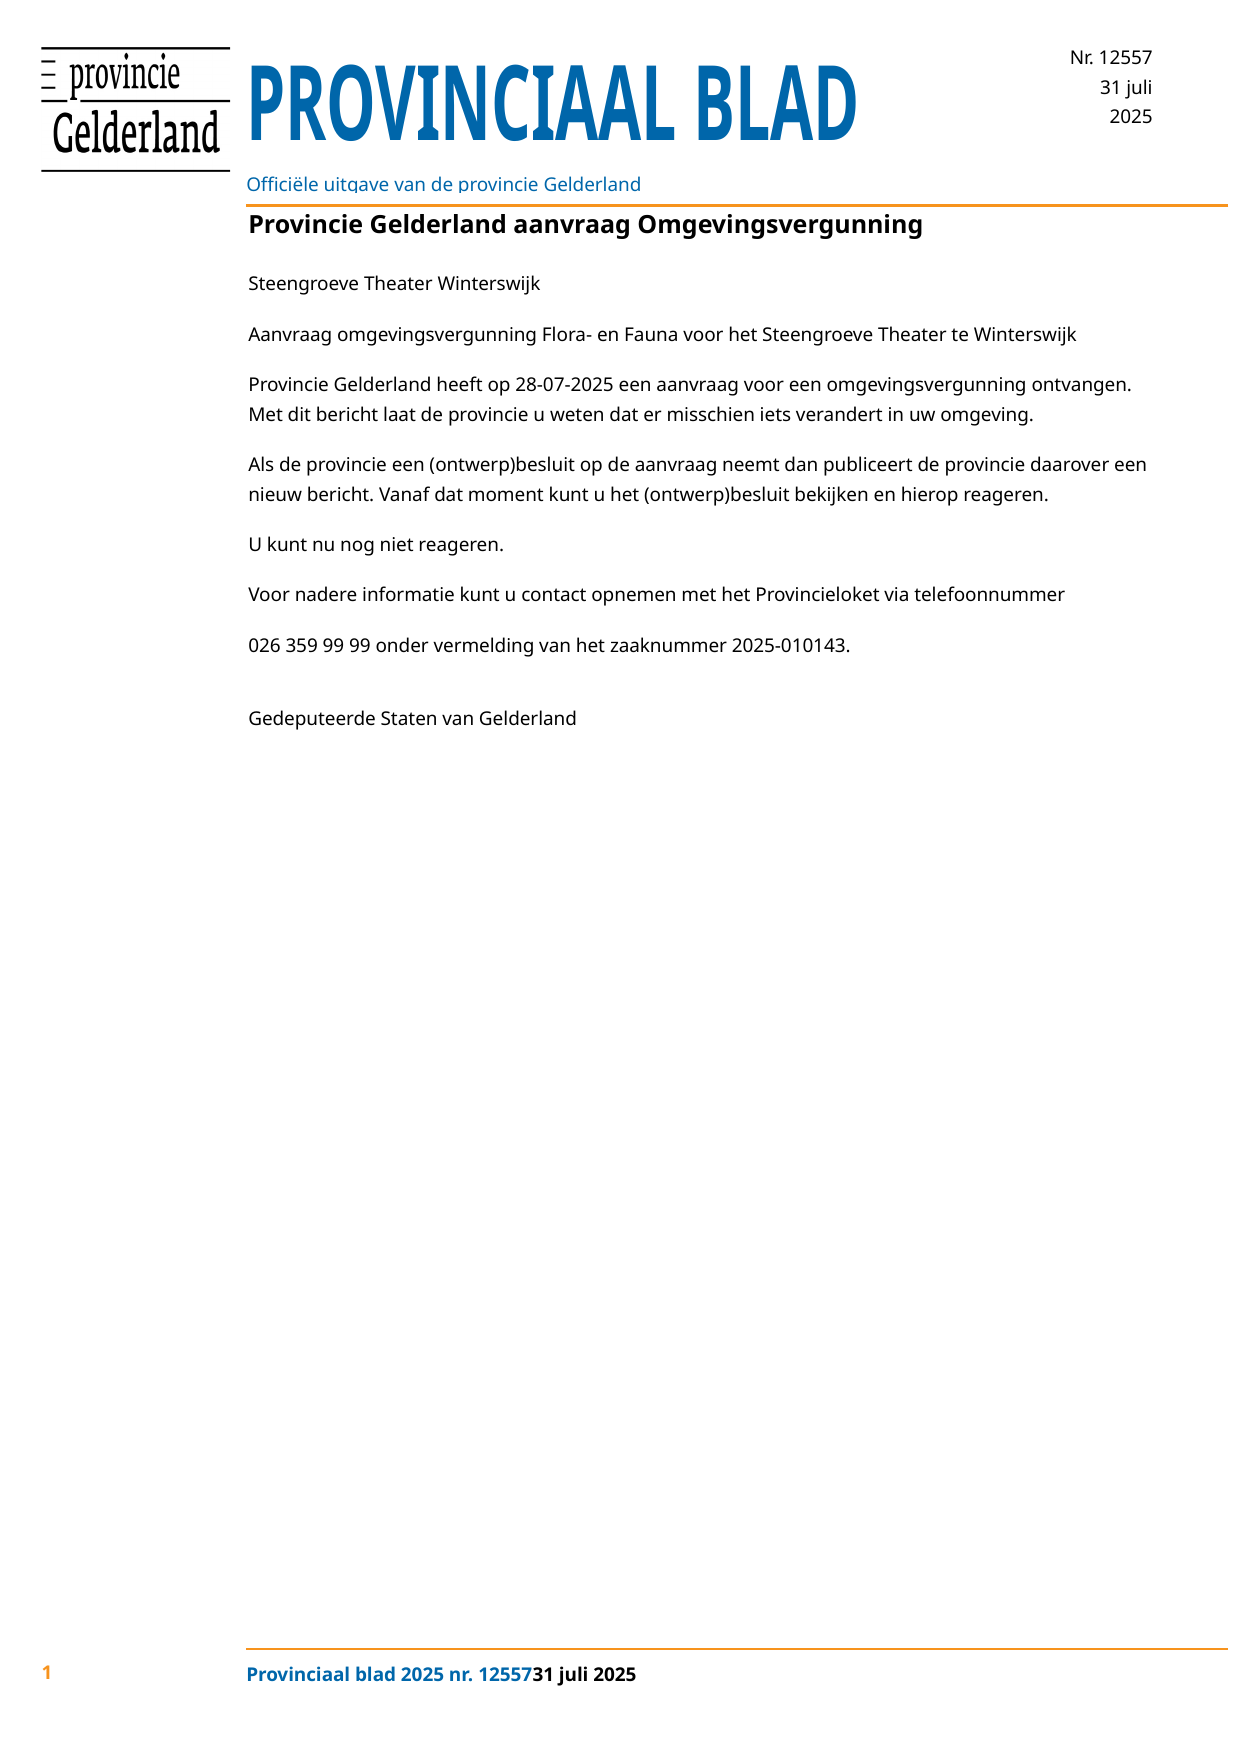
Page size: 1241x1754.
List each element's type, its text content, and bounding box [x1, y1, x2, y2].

text Voor nadere informatie kunt u contact opnemen met het Provincieloket via telefoonnummer [248, 582, 1152, 607]
text Gedeputeerde Staten van Gelderland [248, 706, 1152, 731]
picture [41, 47, 231, 172]
text Als de provincie een (ontwerp)besluit op de aanvraag neemt dan publiceert de provincie daarover een nieuw bericht. Vanaf dat moment kunt u het (ontwerp)besluit bekijken en hierop reageren. [248, 451, 1152, 506]
text U kunt nu nog niet reageren. [248, 531, 1152, 557]
text Provincie Gelderland heeft op 28-07-2025 een aanvraag voor een omgevingsvergunning ontvangen. Met dit bericht laat de provincie u weten dat er misschien iets verandert in uw omgeving. [248, 371, 1152, 426]
text Aanvraag omgevingsvergunning Flora- en Fauna voor het Steengroeve Theater te Winterswijk [248, 321, 1152, 346]
text Provincie Gelderland aanvraag Omgevingsvergunning [248, 207, 1152, 241]
text 026 359 99 99 onder vermelding van het zaaknummer 2025-010143. [248, 632, 1152, 658]
text Steengroeve Theater Winterswijk [248, 270, 1152, 296]
